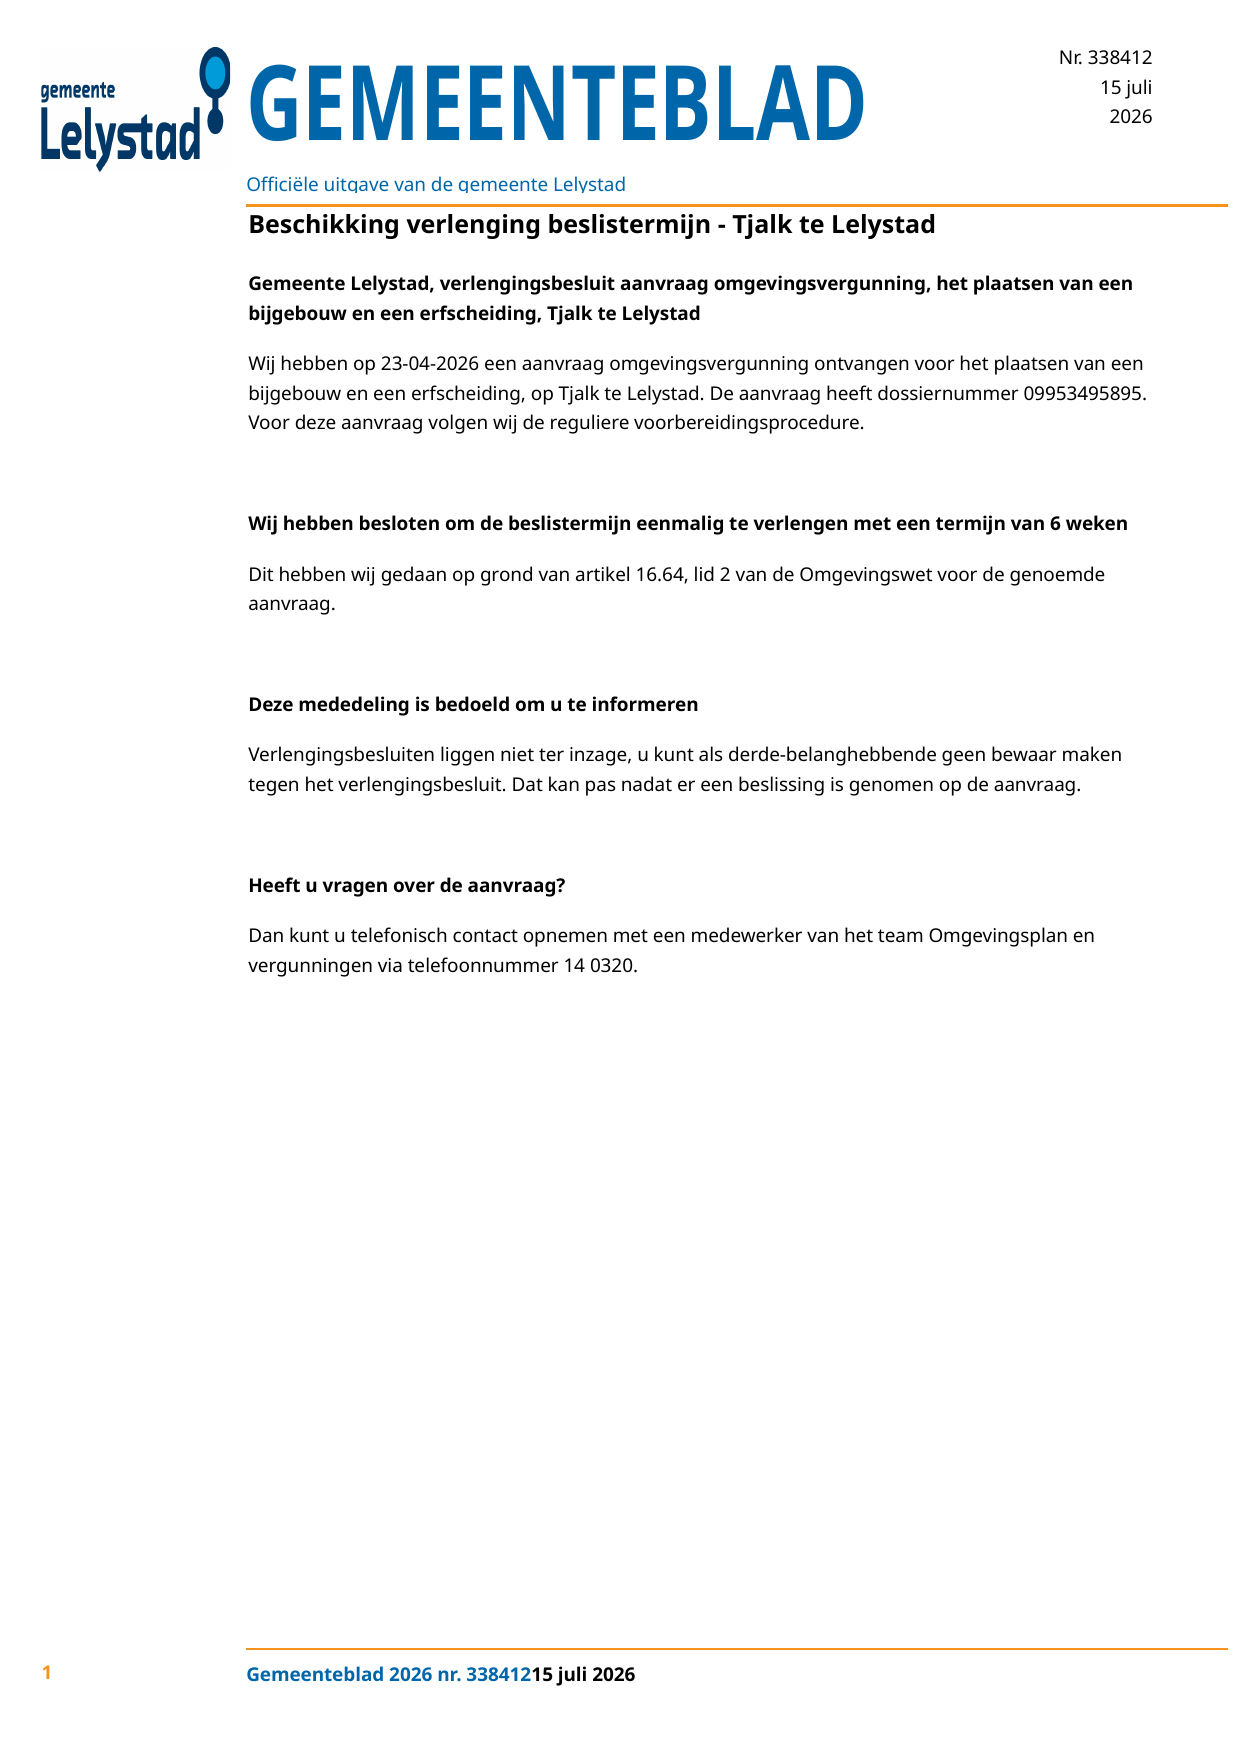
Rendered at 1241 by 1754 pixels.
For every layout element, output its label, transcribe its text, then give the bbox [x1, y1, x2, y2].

text Dit hebben wij gedaan op grond van artikel 16.64, lid 2 van de Omgevingswet voor de genoemde aanvraag. [248, 561, 1152, 616]
text Gemeente Lelystad, verlengingsbesluit aanvraag omgevingsvergunning, het plaatsen van een bijgebouw en een erfscheiding, Tjalk te Lelystad [248, 270, 1152, 326]
text Dan kunt u telefonisch contact opnemen met een medewerker van het team Omgevingsplan en vergunningen via telefoonnummer 14 0320. [248, 922, 1152, 978]
text Beschikking verlenging beslistermijn - Tjalk te Lelystad [248, 207, 1152, 241]
picture [41, 47, 231, 172]
text Deze mededeling is bedoeld om u te informeren [248, 691, 1152, 717]
text Wij hebben op 23-04-2026 een aanvraag omgevingsvergunning ontvangen voor het plaatsen van een bijgebouw en een erfscheiding, op Tjalk te Lelystad. De aanvraag heeft dossiernummer 09953495895. Voor deze aanvraag volgen wij de reguliere voorbereidingsprocedure. [248, 350, 1152, 435]
text Wij hebben besloten om de beslistermijn eenmalig te verlengen met een termijn van 6 weken [248, 510, 1152, 536]
text Heeft u vragen over de aanvraag? [248, 872, 1152, 898]
text Verlengingsbesluiten liggen niet ter inzage, u kunt als derde-belanghebbende geen bewaar maken tegen het verlengingsbesluit. Dat kan pas nadat er een beslissing is genomen op de aanvraag. [248, 742, 1152, 797]
